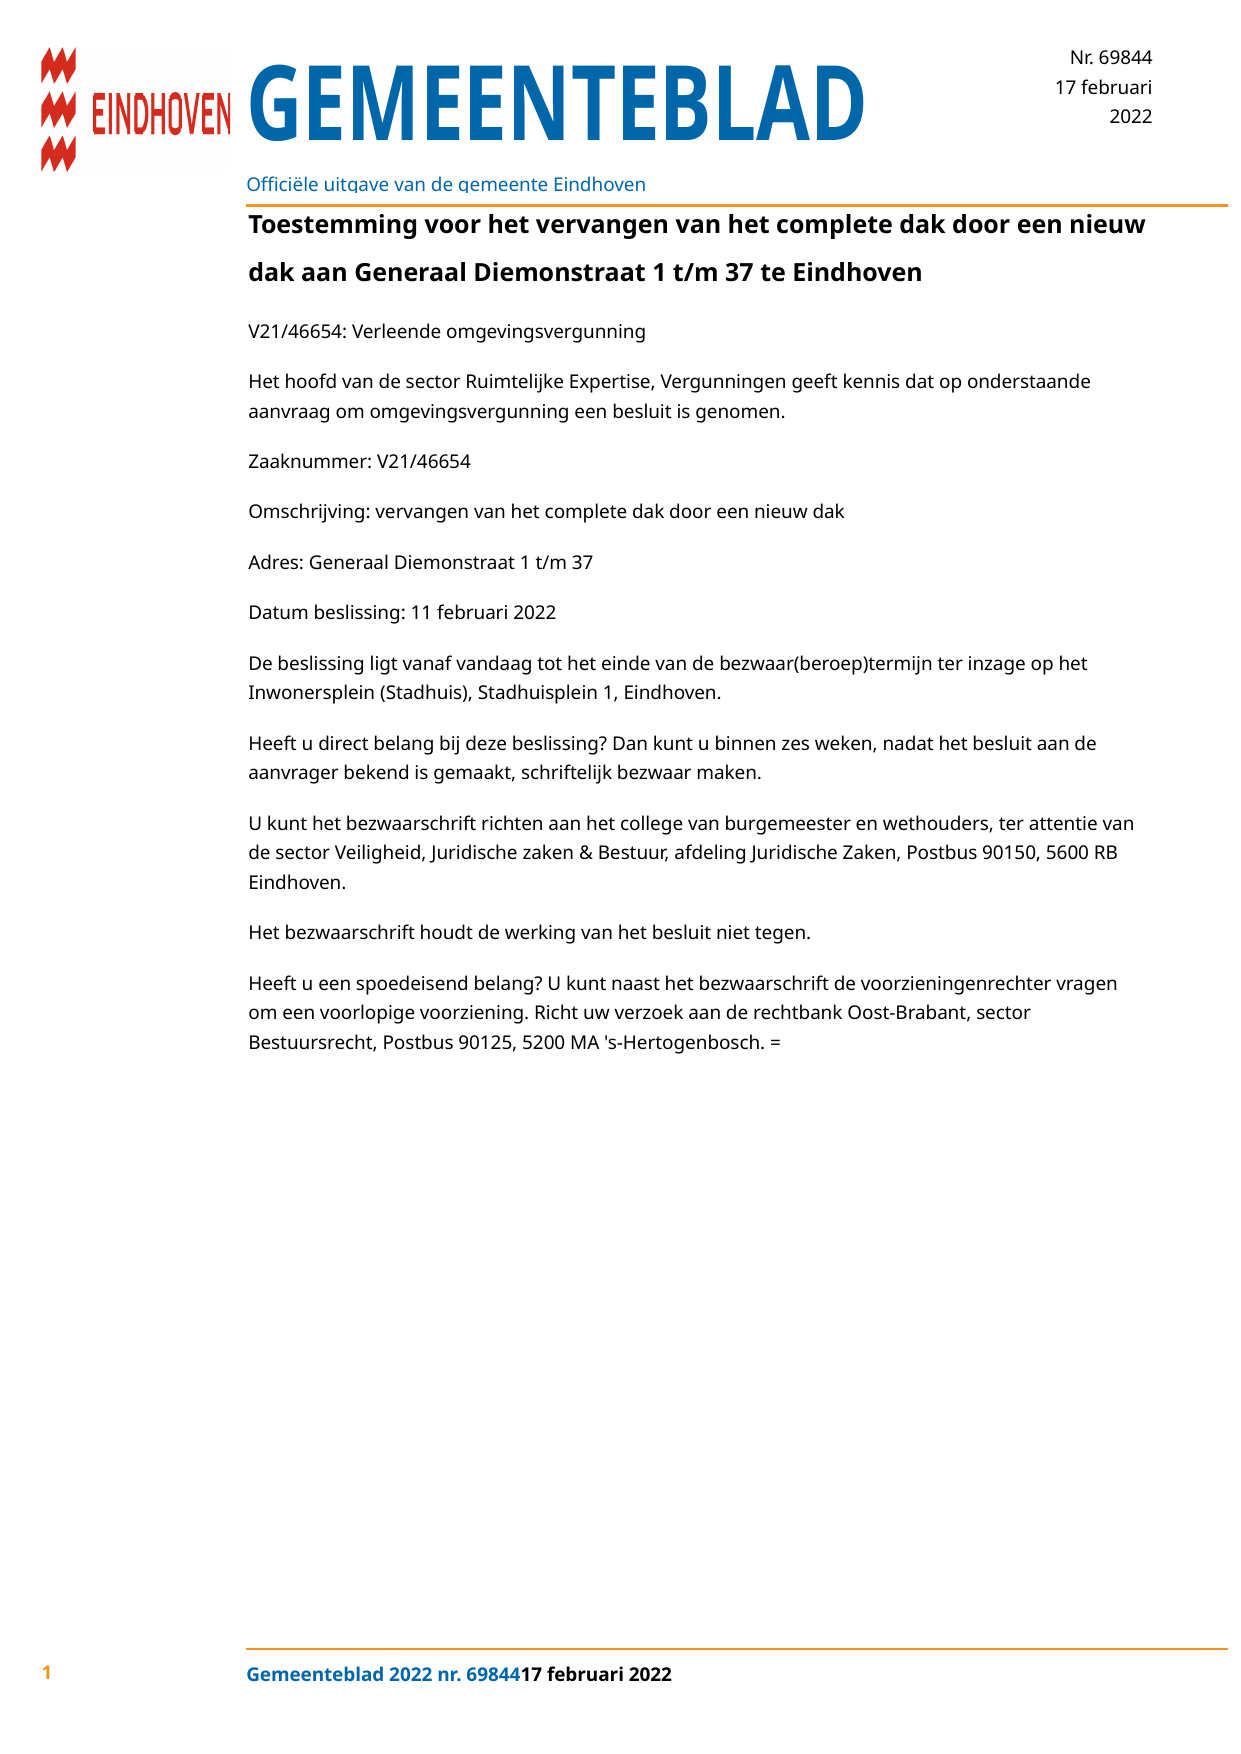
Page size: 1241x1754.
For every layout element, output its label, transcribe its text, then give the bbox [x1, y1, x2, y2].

text Toestemming voor het vervangen van het complete dak door een nieuw dak aan Generaal Diemonstraat 1 t/m 37 te Eindhoven [248, 207, 1152, 288]
text Adres: Generaal Diemonstraat 1 t/m 37 [248, 549, 1152, 575]
text V21/46654: Verleende omgevingsvergunning [248, 318, 1152, 344]
text De beslissing ligt vanaf vandaag tot het einde van de bezwaar(beroep)termijn ter inzage op het Inwonersplein (Stadhuis), Stadhuisplein 1, Eindhoven. [248, 650, 1152, 705]
text U kunt het bezwaarschrift richten aan het college van burgemeester en wethouders, ter attentie van de sector Veiligheid, Juridische zaken & Bestuur, afdeling Juridische Zaken, Postbus 90150, 5600 RB Eindhoven. [248, 810, 1152, 895]
picture [41, 47, 231, 172]
text Het hoofd van de sector Ruimtelijke Expertise, Vergunningen geeft kennis dat op onderstaande aanvraag om omgevingsvergunning een besluit is genomen. [248, 368, 1152, 424]
text Heeft u direct belang bij deze beslissing? Dan kunt u binnen zes weken, nadat het besluit aan de aanvrager bekend is gemaakt, schriftelijk bezwaar maken. [248, 730, 1152, 785]
text Het bezwaarschrift houdt de werking van het besluit niet tegen. [248, 919, 1152, 945]
text Heeft u een spoedeisend belang? U kunt naast het bezwaarschrift de voorzieningenrechter vragen om een voorlopige voorziening. Richt uw verzoek aan de rechtbank Oost-Brabant, sector Bestuursrecht, Postbus 90125, 5200 MA 's-Hertogenbosch. = [248, 970, 1152, 1055]
text Omschrijving: vervangen van het complete dak door een nieuw dak [248, 499, 1152, 524]
text Zaaknummer: V21/46654 [248, 448, 1152, 474]
text Datum beslissing: 11 februari 2022 [248, 599, 1152, 625]
